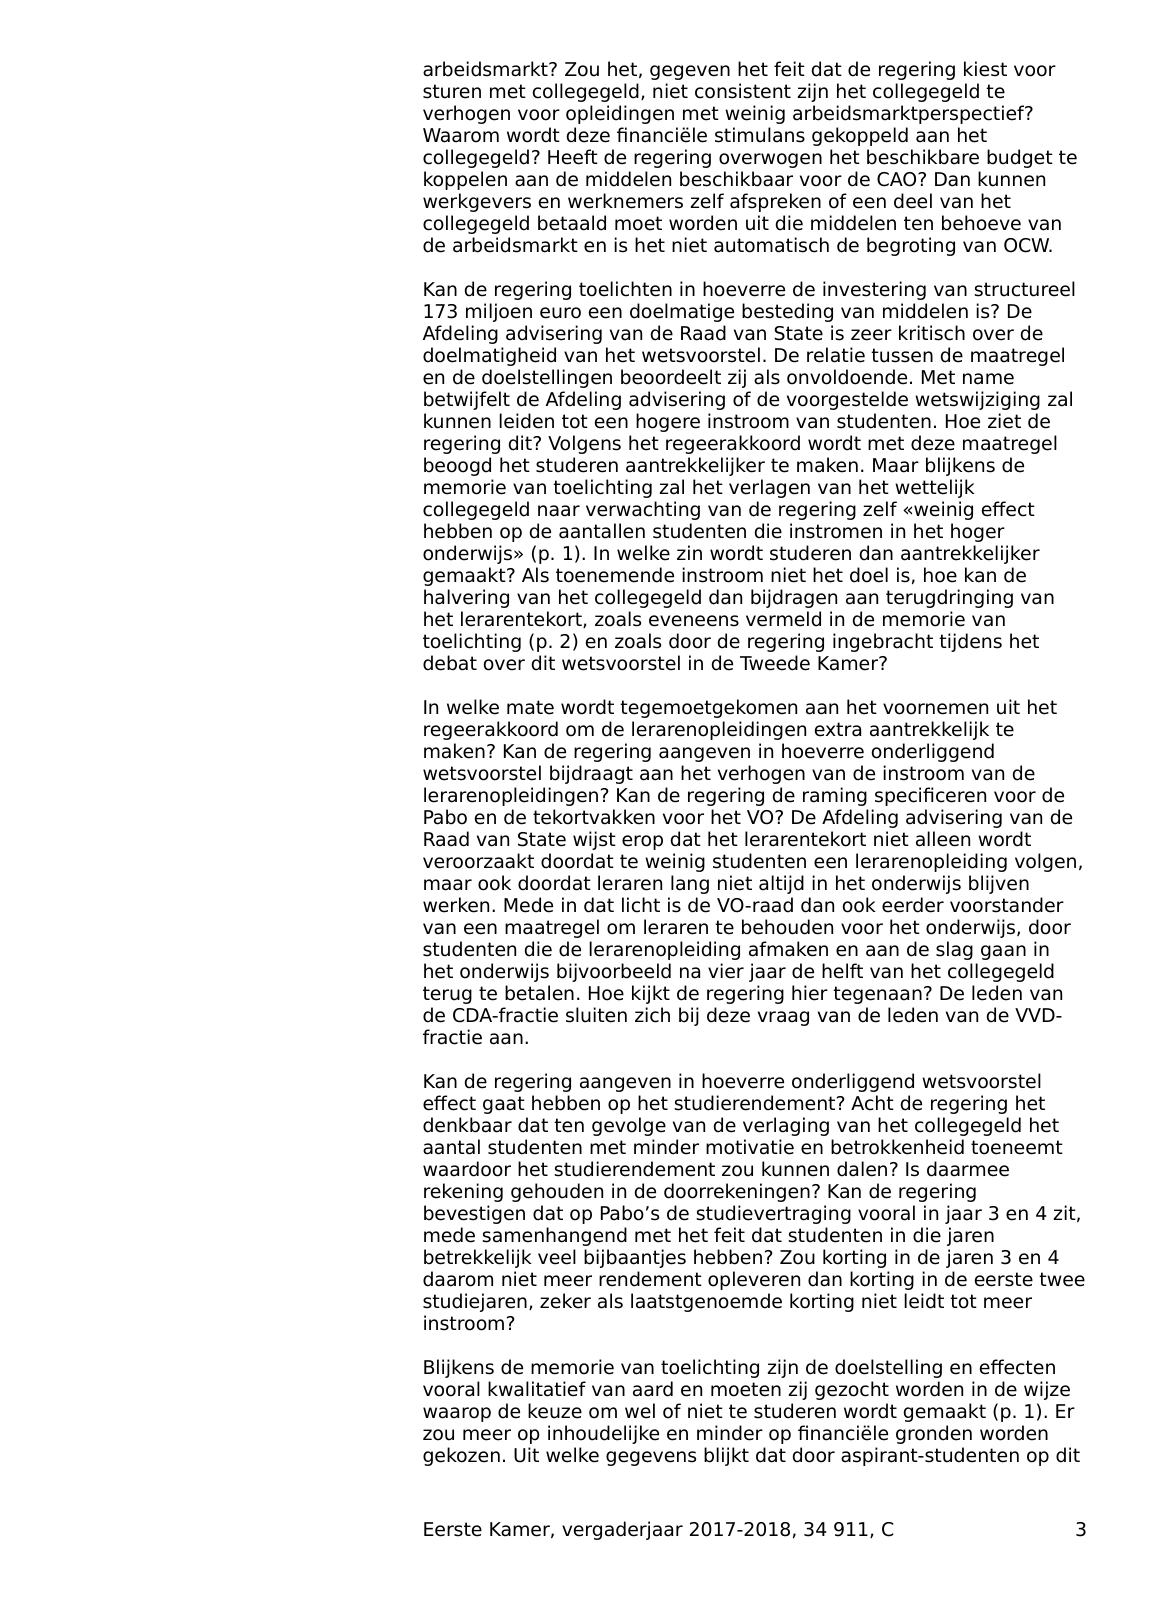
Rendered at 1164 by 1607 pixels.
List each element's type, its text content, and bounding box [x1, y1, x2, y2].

text Kan de regering aangeven in hoeverre onderliggend wetsvoorstel effect gaat hebben op het studierendement? Acht de regering het denkbaar dat ten gevolge van de verlaging van het collegegeld het aantal studenten met minder motivatie en betrokkenheid toeneemt waardoor het studierendement zou kunnen dalen? Is daarmee rekening gehouden in de doorrekeningen? Kan de regering bevestigen dat op Pabo’s de studievertraging vooral in jaar 3 en 4 zit, mede samenhangend met het feit dat studenten in die jaren betrekkelijk veel bijbaantjes hebben? Zou korting in de jaren 3 en 4 daarom niet meer rendement opleveren dan korting in de eerste twee studiejaren, zeker als laatstgenoemde korting niet leidt tot meer instroom? [422, 1071, 1087, 1334]
text In welke mate wordt tegemoetgekomen aan het voornemen uit het regeerakkoord om de lerarenopleidingen extra aantrekkelijk te maken? Kan de regering aangeven in hoeverre onderliggend wetsvoorstel bijdraagt aan het verhogen van de instroom van de lerarenopleidingen? Kan de regering de raming specificeren voor de Pabo en de tekortvakken voor het VO? De Afdeling advisering van de Raad van State wijst erop dat het lerarentekort niet alleen wordt veroorzaakt doordat te weinig studenten een lerarenopleiding volgen, maar ook doordat leraren lang niet altijd in het onderwijs blijven werken. Mede in dat licht is de VO-raad dan ook eerder voorstander van een maatregel om leraren te behouden voor het onderwijs, door studenten die de lerarenopleiding afmaken en aan de slag gaan in het onderwijs bijvoorbeeld na vier jaar de helft van het collegegeld terug te betalen. Hoe kijkt de regering hier tegenaan? De leden van de CDA-fractie sluiten zich bij deze vraag van de leden van de VVD-fractie aan. [422, 697, 1087, 1048]
text Blijkens de memorie van toelichting zijn de doelstelling en effecten vooral kwalitatief van aard en moeten zij gezocht worden in de wijze waarop de keuze om wel of niet te studeren wordt gemaakt (p. 1). Er zou meer op inhoudelijke en minder op financiële gronden worden gekozen. Uit welke gegevens blijkt dat door aspirant-studenten op dit [422, 1357, 1087, 1467]
text arbeidsmarkt? Zou het, gegeven het feit dat de regering kiest voor sturen met collegegeld, niet consistent zijn het collegegeld te verhogen voor opleidingen met weinig arbeidsmarktperspectief? Waarom wordt deze financiële stimulans gekoppeld aan het collegegeld? Heeft de regering overwogen het beschikbare budget te koppelen aan de middelen beschikbaar voor de CAO? Dan kunnen werkgevers en werknemers zelf afspreken of een deel van het collegegeld betaald moet worden uit die middelen ten behoeve van de arbeidsmarkt en is het niet automatisch de begroting van OCW. [422, 59, 1087, 257]
text Kan de regering toelichten in hoeverre de investering van structureel 173 miljoen euro een doelmatige besteding van middelen is? De Afdeling advisering van de Raad van State is zeer kritisch over de doelmatigheid van het wetsvoorstel. De relatie tussen de maatregel en de doelstellingen beoordeelt zij als onvoldoende. Met name betwijfelt de Afdeling advisering of de voorgestelde wetswijziging zal kunnen leiden tot een hogere instroom van studenten. Hoe ziet de regering dit? Volgens het regeerakkoord wordt met deze maatregel beoogd het studeren aantrekkelijker te maken. Maar blijkens de memorie van toelichting zal het verlagen van het wettelijk collegegeld naar verwachting van de regering zelf «weinig effect hebben op de aantallen studenten die instromen in het hoger onderwijs» (p. 1). In welke zin wordt studeren dan aantrekkelijker gemaakt? Als toenemende instroom niet het doel is, hoe kan de halvering van het collegegeld dan bijdragen aan terugdringing van het lerarentekort, zoals eveneens vermeld in de memorie van toelichting (p. 2) en zoals door de regering ingebracht tijdens het debat over dit wetsvoorstel in de Tweede Kamer? [422, 279, 1087, 675]
